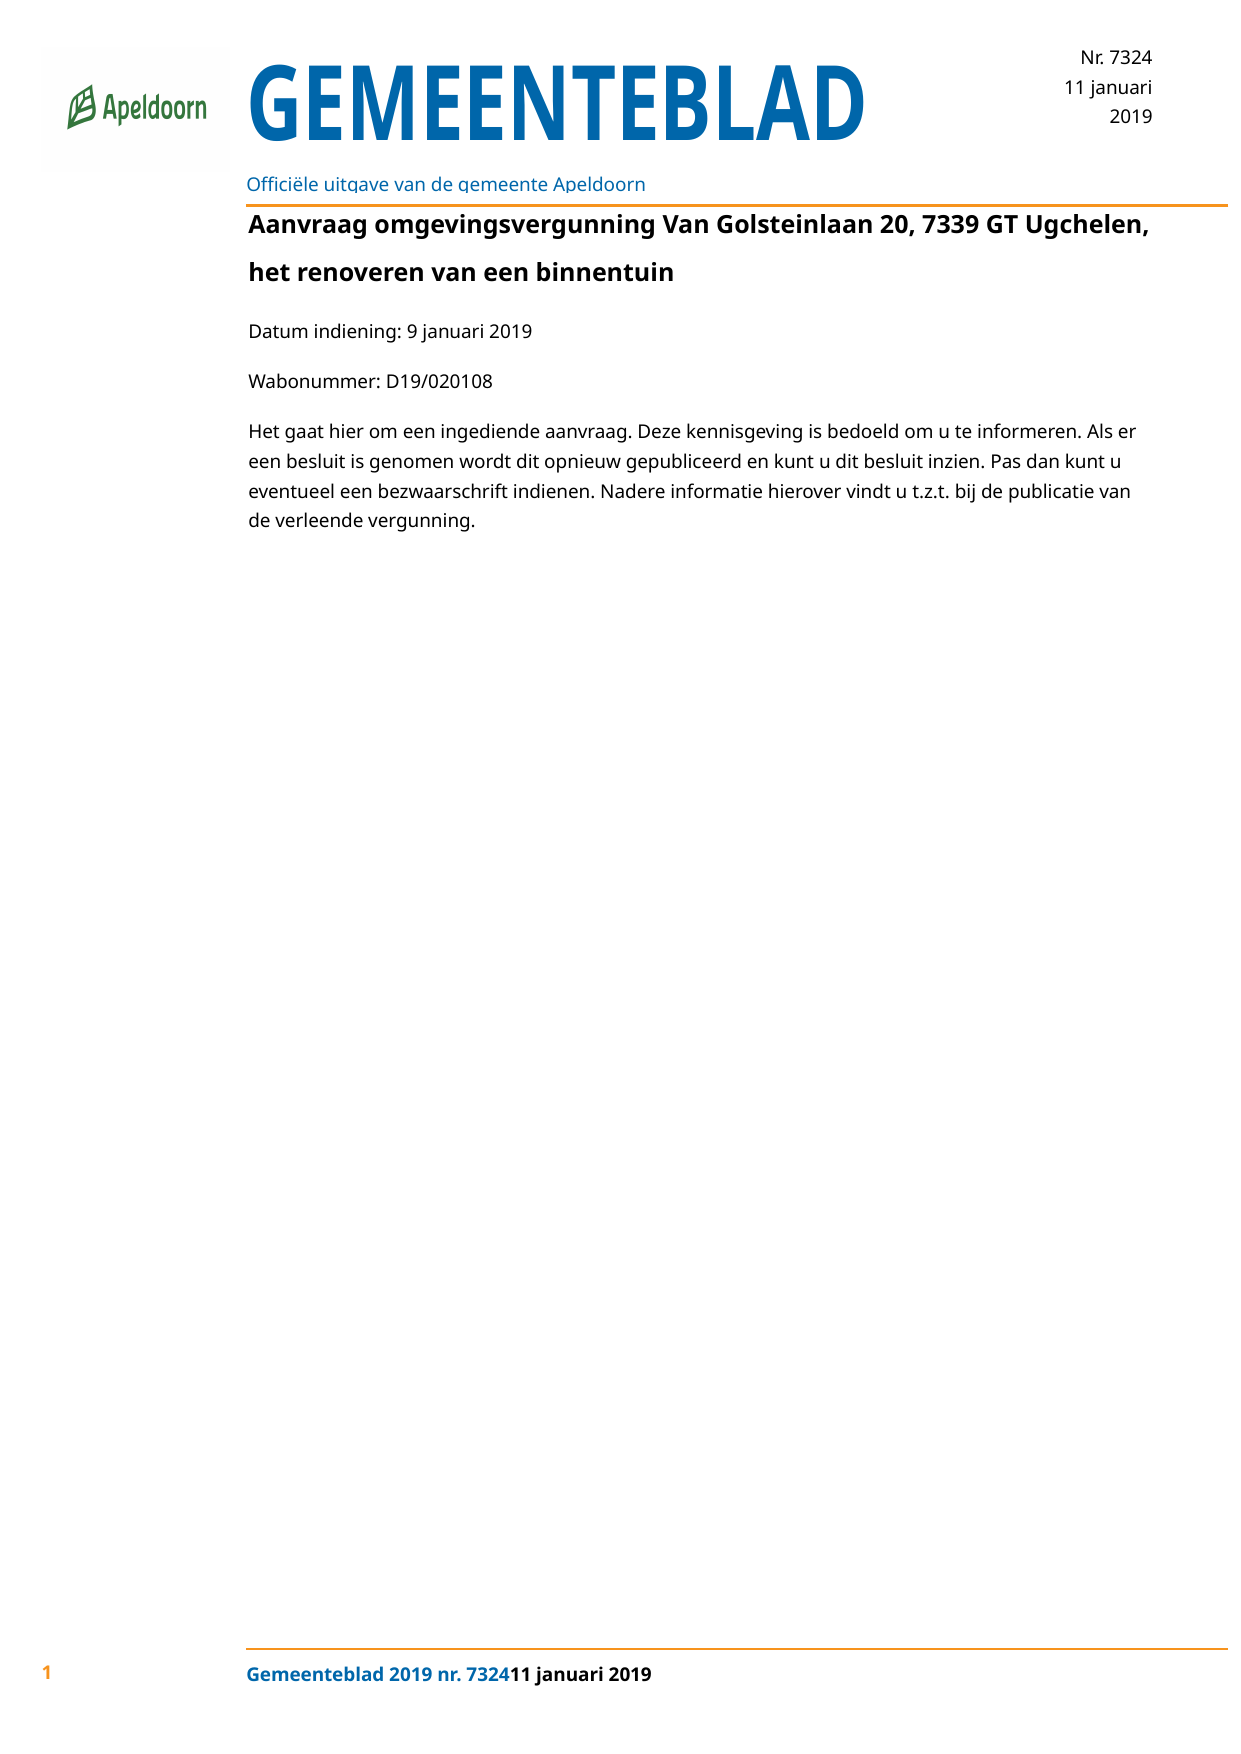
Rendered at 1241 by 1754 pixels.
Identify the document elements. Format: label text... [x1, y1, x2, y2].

text Datum indiening: 9 januari 2019 [248, 318, 1152, 344]
text Aanvraag omgevingsvergunning Van Golsteinlaan 20, 7339 GT Ugchelen, het renoveren van een binnentuin [248, 207, 1152, 288]
text Wabonummer: D19/020108 [248, 368, 1152, 394]
picture [41, 47, 231, 172]
text Het gaat hier om een ingediende aanvraag. Deze kennisgeving is bedoeld om u te informeren. Als er een besluit is genomen wordt dit opnieuw gepubliceerd en kunt u dit besluit inzien. Pas dan kunt u eventueel een bezwaarschrift indienen. Nadere informatie hierover vindt u t.z.t. bij de publicatie van de verleende vergunning. [248, 419, 1152, 533]
